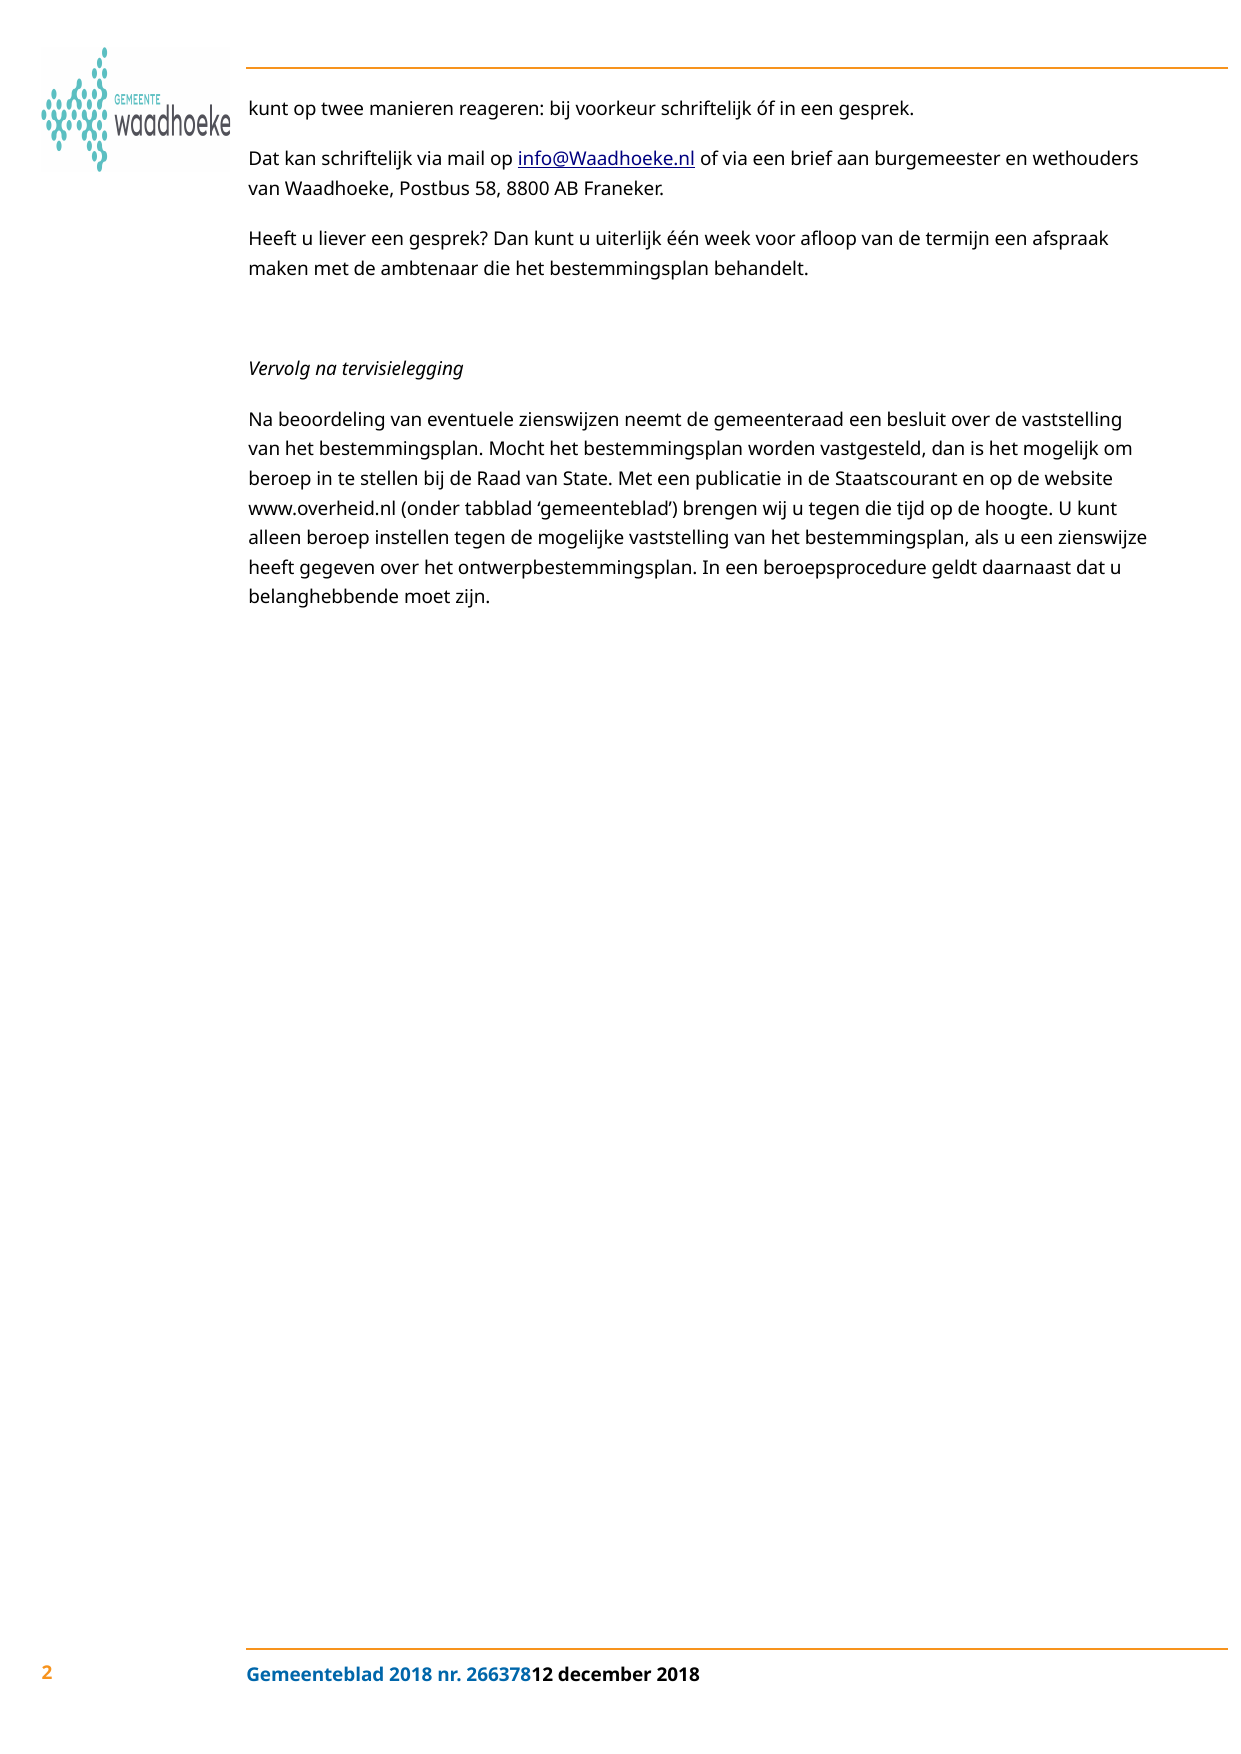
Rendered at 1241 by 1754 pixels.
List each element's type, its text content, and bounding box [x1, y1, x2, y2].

picture [41, 47, 231, 172]
text kunt op twee manieren reageren: bij voorkeur schriftelijk óf in een gesprek. [248, 95, 1152, 121]
text Na beoordeling van eventuele zienswijzen neemt de gemeenteraad een besluit over de vaststelling van het bestemmingsplan. Mocht het bestemmingsplan worden vastgesteld, dan is het mogelijk om beroep in te stellen bij de Raad van State. Met een publicatie in de Staatscourant en op de website www.overheid.nl (onder tabblad ‘gemeenteblad’) brengen wij u tegen die tijd op de hoogte. U kunt alleen beroep instellen tegen de mogelijke vaststelling van het bestemmingsplan, als u een zienswijze heeft gegeven over het ontwerpbestemmingsplan. In een beroepsprocedure geldt daarnaast dat u belanghebbende moet zijn. [248, 406, 1152, 609]
text Dat kan schriftelijk via mail op info@Waadhoeke.nl of via een brief aan burgemeester en wethouders van Waadhoeke, Postbus 58, 8800 AB Franeker. [248, 145, 1152, 201]
text Heeft u liever een gesprek? Dan kunt u uiterlijk één week voor afloop van de termijn een afspraak maken met de ambtenaar die het bestemmingsplan behandelt. [248, 225, 1152, 281]
text Vervolg na tervisielegging [248, 356, 1152, 381]
